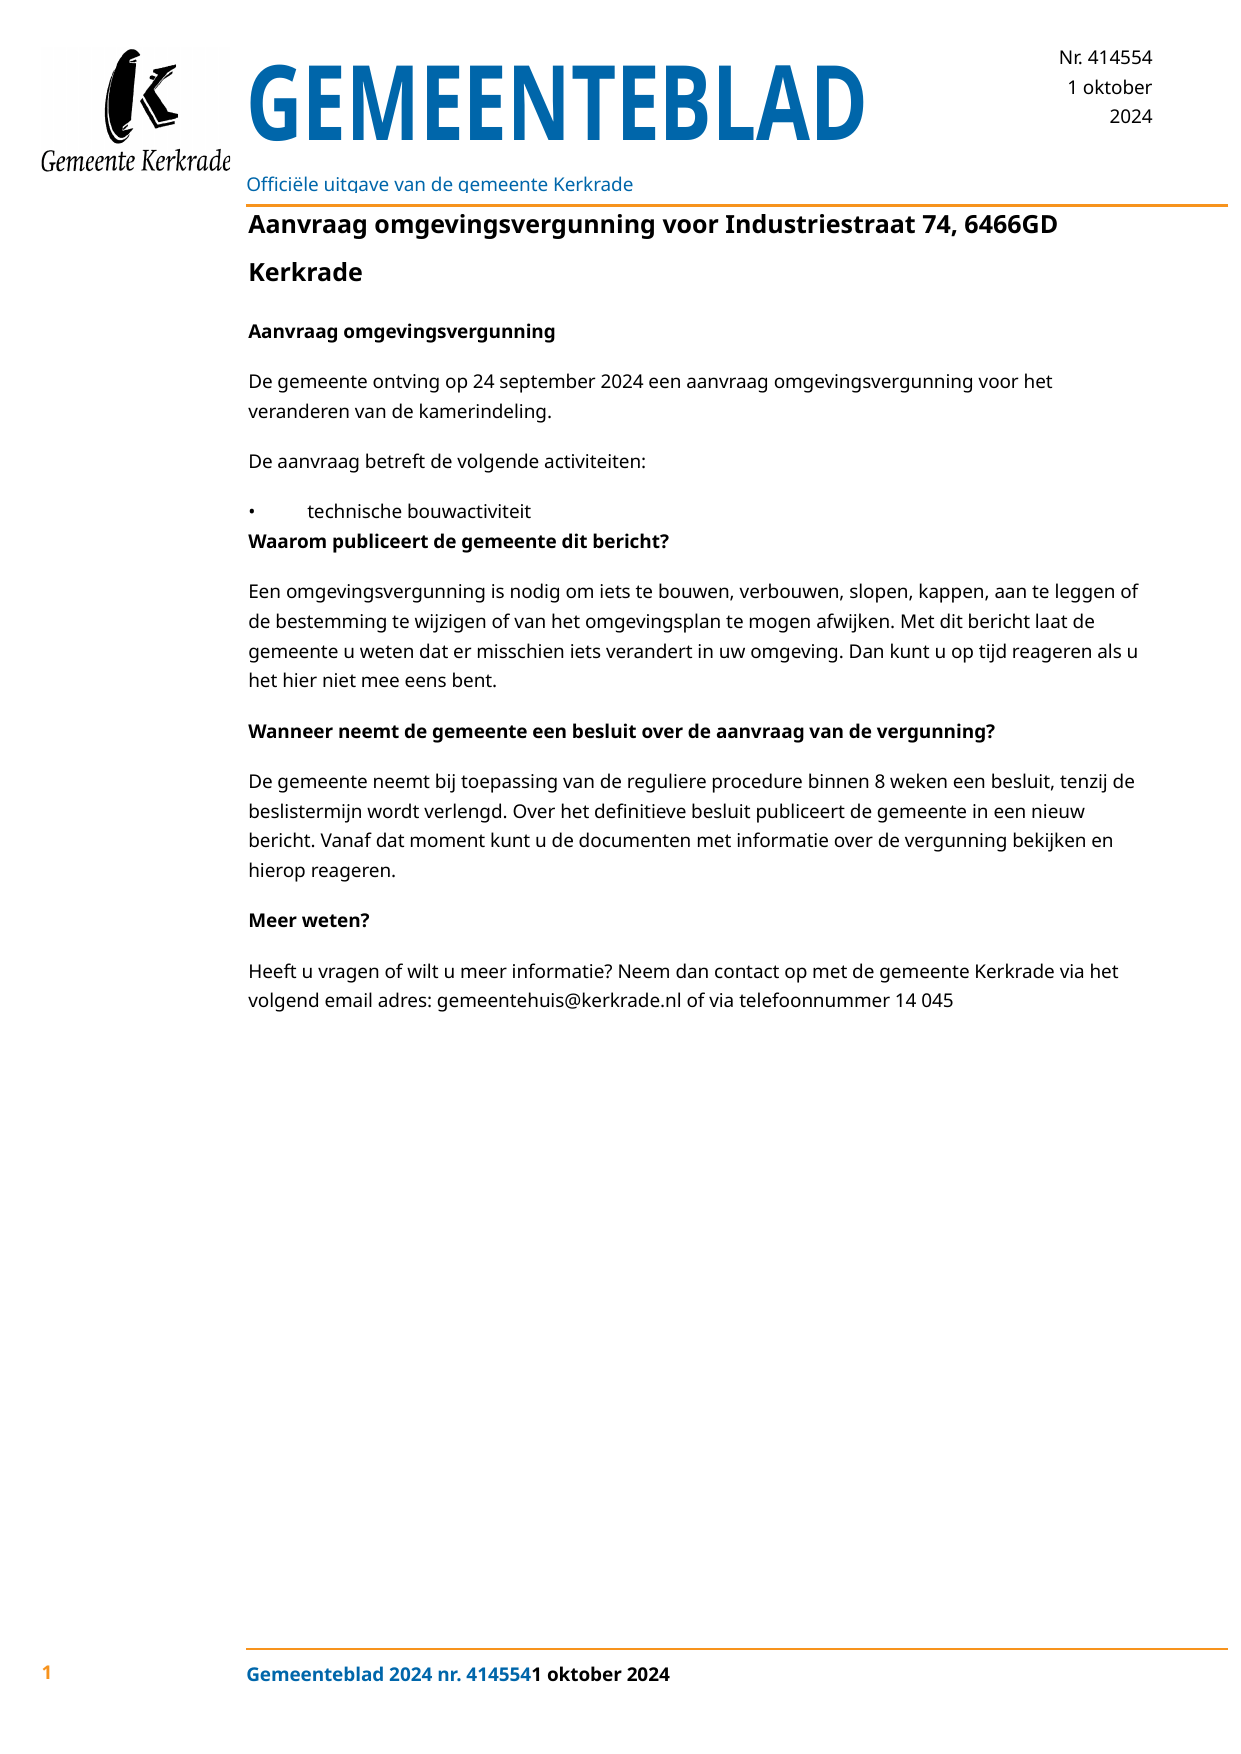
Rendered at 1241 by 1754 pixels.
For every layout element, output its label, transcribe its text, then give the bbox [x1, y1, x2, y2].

text De gemeente neemt bij toepassing van de reguliere procedure binnen 8 weken een besluit, tenzij de beslistermijn wordt verlengd. Over het definitieve besluit publiceert de gemeente in een nieuw bericht. Vanaf dat moment kunt u de documenten met informatie over de vergunning bekijken en hierop reageren. [248, 768, 1152, 883]
list technische bouwactiviteit [248, 499, 1152, 524]
text Een omgevingsvergunning is nodig om iets te bouwen, verbouwen, slopen, kappen, aan te leggen of de bestemming te wijzigen of van het omgevingsplan te mogen afwijken. Met dit bericht laat de gemeente u weten dat er misschien iets verandert in uw omgeving. Dan kunt u op tijd reageren als u het hier niet mee eens bent. [248, 579, 1152, 693]
text Waarom publiceert de gemeente dit bericht? [248, 528, 1152, 554]
text De gemeente ontving op 24 september 2024 een aanvraag omgevingsvergunning voor het veranderen van de kamerindeling. [248, 368, 1152, 424]
text Aanvraag omgevingsvergunning voor Industriestraat 74, 6466GD Kerkrade [248, 207, 1152, 288]
text Meer weten? [248, 907, 1152, 933]
text Wanneer neemt de gemeente een besluit over de aanvraag van de vergunning? [248, 718, 1152, 744]
text De aanvraag betreft de volgende activiteiten: [248, 448, 1152, 474]
text Heeft u vragen of wilt u meer informatie? Neem dan contact op met de gemeente Kerkrade via het volgend email adres: gemeentehuis@kerkrade.nl of via telefoonnummer 14 045 [248, 958, 1152, 1013]
picture [41, 47, 231, 172]
text Aanvraag omgevingsvergunning [248, 318, 1152, 344]
